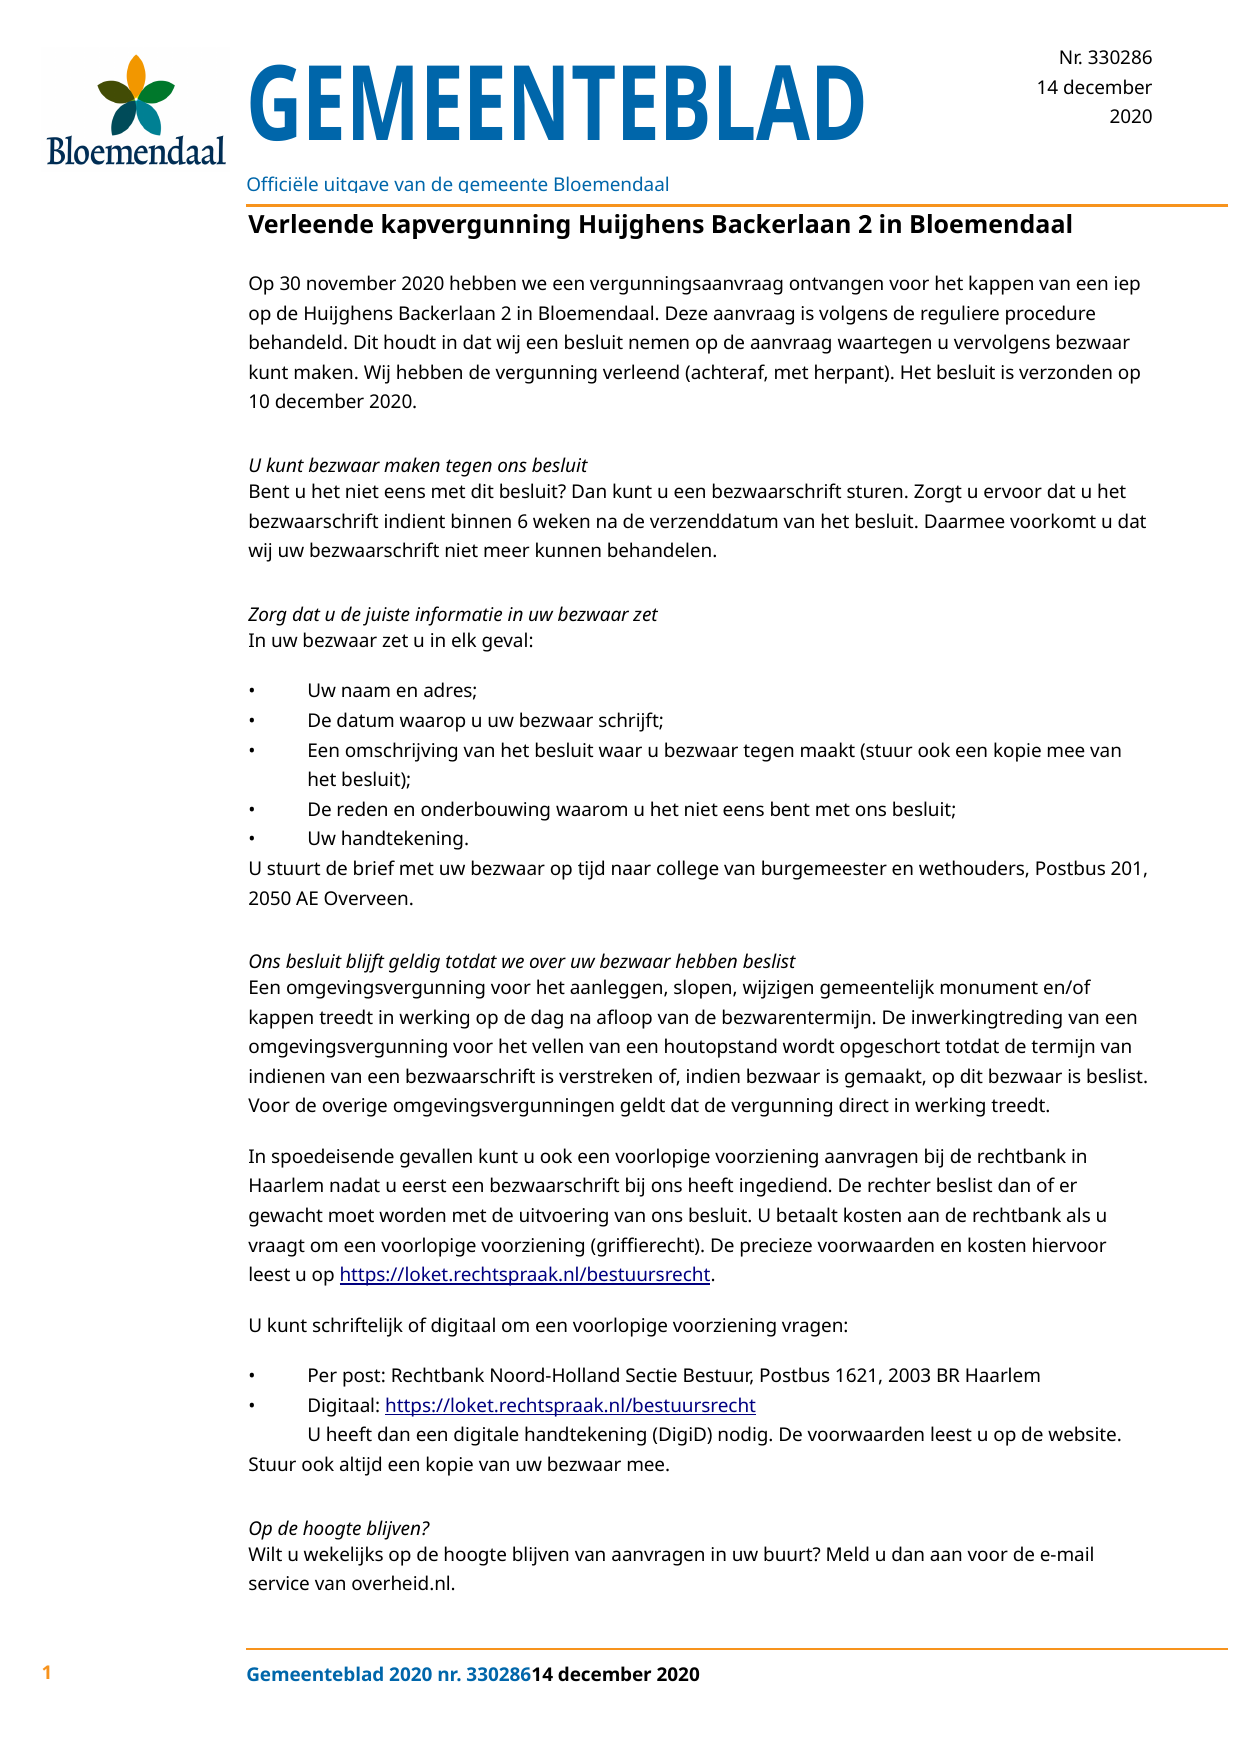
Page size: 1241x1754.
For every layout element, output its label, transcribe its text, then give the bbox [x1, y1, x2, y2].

text Zorg dat u de juiste informatie in uw bezwaar zet [248, 601, 1152, 627]
list Een omschrijving van het besluit waar u bezwaar tegen maakt (stuur ook een kopie mee van het besluit); [248, 737, 1152, 792]
text Bent u het niet eens met dit besluit? Dan kunt u een bezwaarschrift sturen. Zorgt u ervoor dat u het bezwaarschrift indient binnen 6 weken na de verzenddatum van het besluit. Daarmee voorkomt u dat wij uw bezwaarschrift niet meer kunnen behandelen. [248, 478, 1152, 563]
text Wilt u wekelijks op de hoogte blijven van aanvragen in uw buurt? Meld u dan aan voor de e-mail service van overheid.nl. [248, 1541, 1152, 1596]
text U kunt schriftelijk of digitaal om een voorlopige voorziening vragen: [248, 1312, 1152, 1338]
text Op 30 november 2020 hebben we een vergunningsaanvraag ontvangen voor het kappen van een iep op de Huijghens Backerlaan 2 in Bloemendaal. Deze aanvraag is volgens de reguliere procedure behandeld. Dit houdt in dat wij een besluit nemen op de aanvraag waartegen u vervolgens bezwaar kunt maken. Wij hebben de vergunning verleend (achteraf, met herpant). Het besluit is verzonden op 10 december 2020. [248, 270, 1152, 414]
text Op de hoogte blijven? [248, 1515, 1152, 1541]
list De reden en onderbouwing waarom u het niet eens bent met ons besluit; [248, 796, 1152, 822]
text Stuur ook altijd een kopie van uw bezwaar mee. [248, 1451, 1152, 1477]
text In uw bezwaar zet u in elk geval: [248, 627, 1152, 653]
text U kunt bezwaar maken tegen ons besluit [248, 453, 1152, 478]
list De datum waarop u uw bezwaar schrijft; [248, 707, 1152, 733]
list U heeft dan een digitale handtekening (DigiD) nodig. De voorwaarden leest u op de website. [248, 1421, 1152, 1447]
text U stuurt de brief met uw bezwaar op tijd naar college van burgemeester en wethouders, Postbus 201, 2050 AE Overveen. [248, 855, 1152, 910]
list Per post: Rechtbank Noord-Holland Sectie Bestuur, Postbus 1621, 2003 BR Haarlem [248, 1362, 1152, 1388]
text Verleende kapvergunning Huijghens Backerlaan 2 in Bloemendaal [248, 207, 1152, 241]
list Uw handtekening. [248, 826, 1152, 851]
picture [41, 47, 231, 172]
text Ons besluit blijft geldig totdat we over uw bezwaar hebben beslist [248, 949, 1152, 974]
list Uw naam en adres; [248, 678, 1152, 703]
text Een omgevingsvergunning voor het aanleggen, slopen, wijzigen gemeentelijk monument en/of kappen treedt in werking op de dag na afloop van de bezwarentermijn. De inwerkingtreding van een omgevingsvergunning voor het vellen van een houtopstand wordt opgeschort totdat de termijn van indienen van een bezwaarschrift is verstreken of, indien bezwaar is gemaakt, op dit bezwaar is beslist. Voor de overige omgevingsvergunningen geldt dat de vergunning direct in werking treedt. [248, 974, 1152, 1118]
list Digitaal: https://loket.rechtspraak.nl/bestuursrecht [248, 1392, 1152, 1418]
text In spoedeisende gevallen kunt u ook een voorlopige voorziening aanvragen bij de rechtbank in Haarlem nadat u eerst een bezwaarschrift bij ons heeft ingediend. De rechter beslist dan of er gewacht moet worden met de uitvoering van ons besluit. U betaalt kosten aan de rechtbank als u vraagt om een voorlopige voorziening (griffierecht). De precieze voorwaarden en kosten hiervoor leest u op https://loket.rechtspraak.nl/bestuursrecht. [248, 1143, 1152, 1287]
